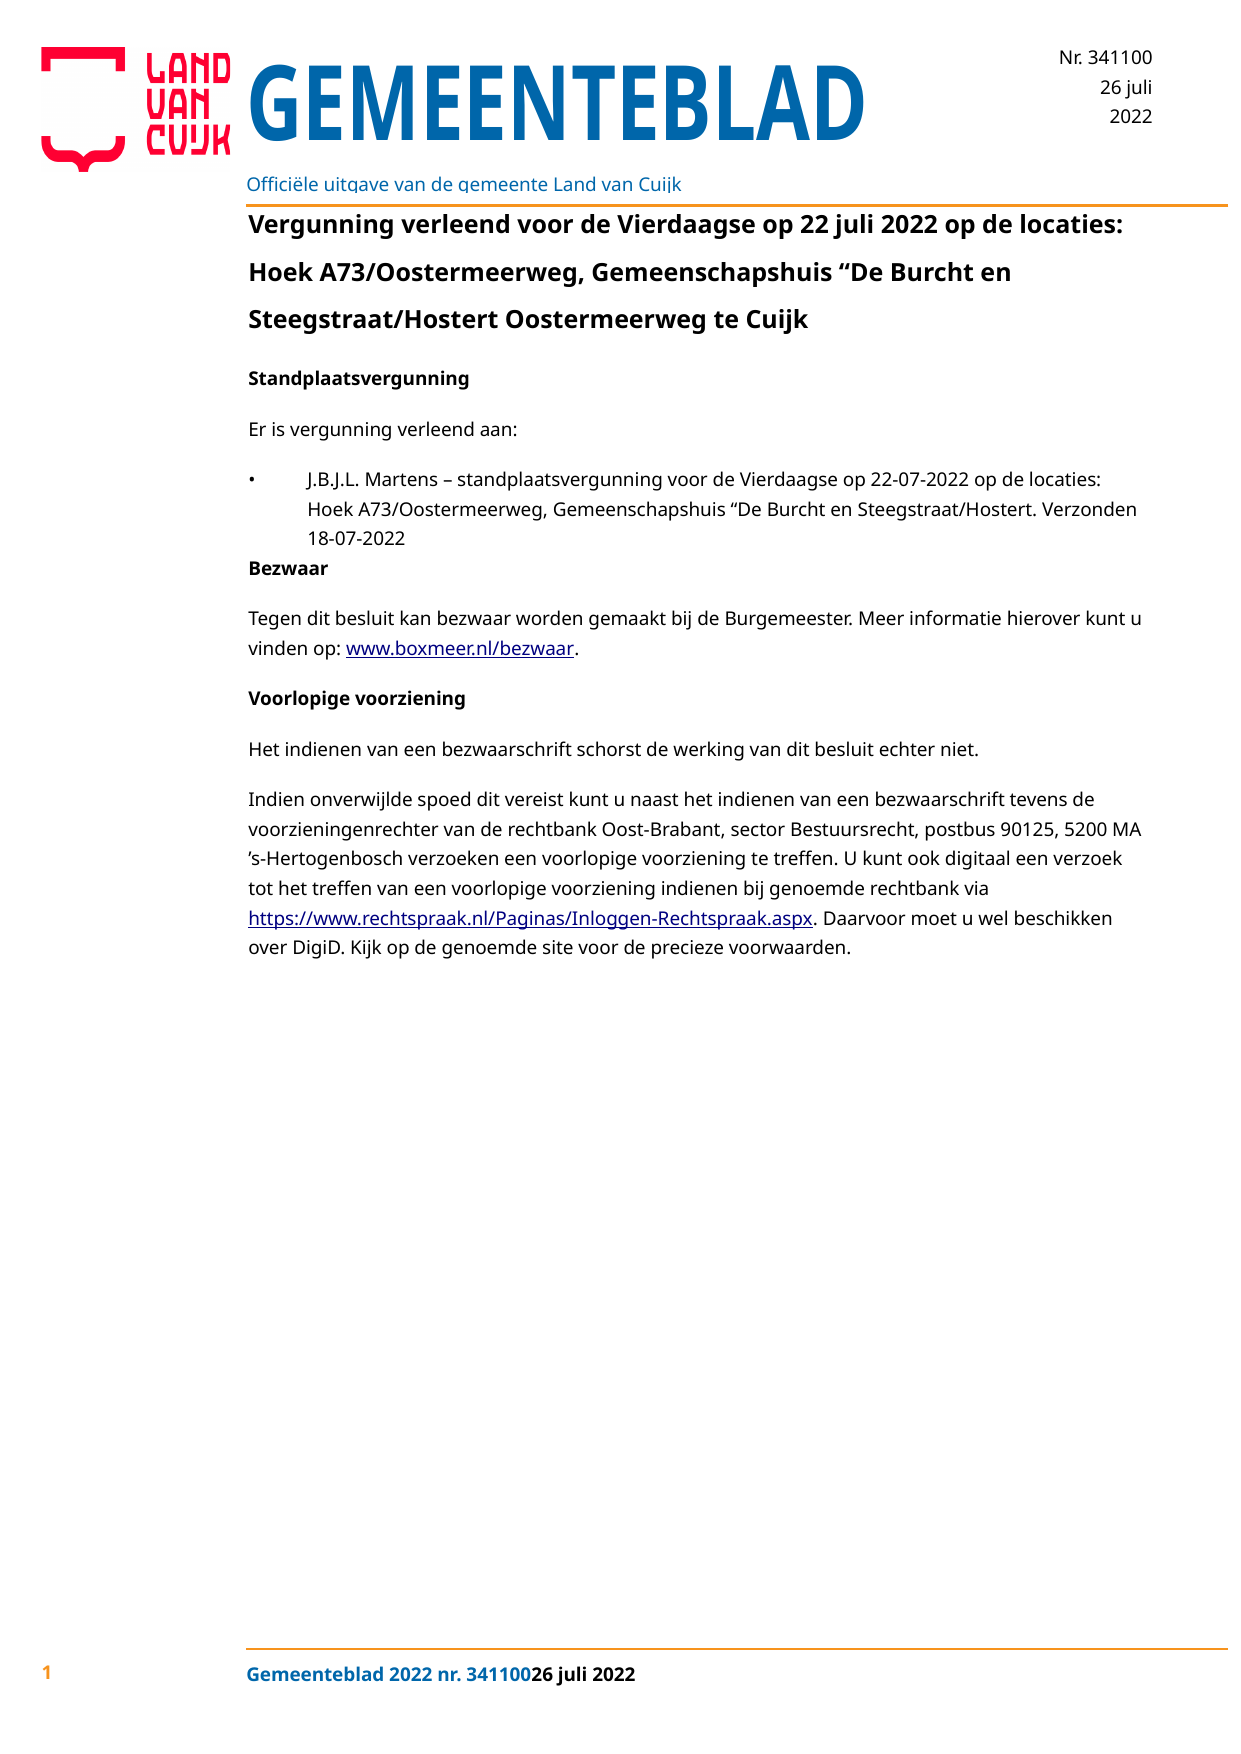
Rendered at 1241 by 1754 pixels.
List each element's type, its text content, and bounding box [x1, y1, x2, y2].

text Bezwaar [248, 555, 1152, 581]
list J.B.J.L. Martens – standplaatsvergunning voor de Vierdaagse op 22-07-2022 op de locaties: Hoek A73/Oostermeerweg, Gemeenschapshuis “De Burcht en Steegstraat/Hostert. Verzonden 18-07-2022 [248, 466, 1152, 551]
text Tegen dit besluit kan bezwaar worden gemaakt bij de Burgemeester. Meer informatie hierover kunt u vinden op: www.boxmeer.nl/bezwaar. [248, 606, 1152, 661]
text Vergunning verleend voor de Vierdaagse op 22 juli 2022 op de locaties: Hoek A73/Oostermeerweg, Gemeenschapshuis “De Burcht en Steegstraat/Hostert Oostermeerweg te Cuijk [248, 207, 1152, 336]
text Er is vergunning verleend aan: [248, 416, 1152, 442]
text Indien onverwijlde spoed dit vereist kunt u naast het indienen van een bezwaarschrift tevens de voorzieningenrechter van de rechtbank Oost-Brabant, sector Bestuursrecht, postbus 90125, 5200 MA ’s-Hertogenbosch verzoeken een voorlopige voorziening te treffen. U kunt ook digitaal een verzoek tot het treffen van een voorlopige voorziening indienen bij genoemde rechtbank via https://www.rechtspraak.nl/Paginas/Inloggen-Rechtspraak.aspx. Daarvoor moet u wel beschikken over DigiD. Kijk op de genoemde site voor de precieze voorwaarden. [248, 786, 1152, 960]
text Voorlopige voorziening [248, 686, 1152, 711]
text Standplaatsvergunning [248, 366, 1152, 391]
picture [41, 47, 231, 172]
text Het indienen van een bezwaarschrift schorst de werking van dit besluit echter niet. [248, 736, 1152, 762]
